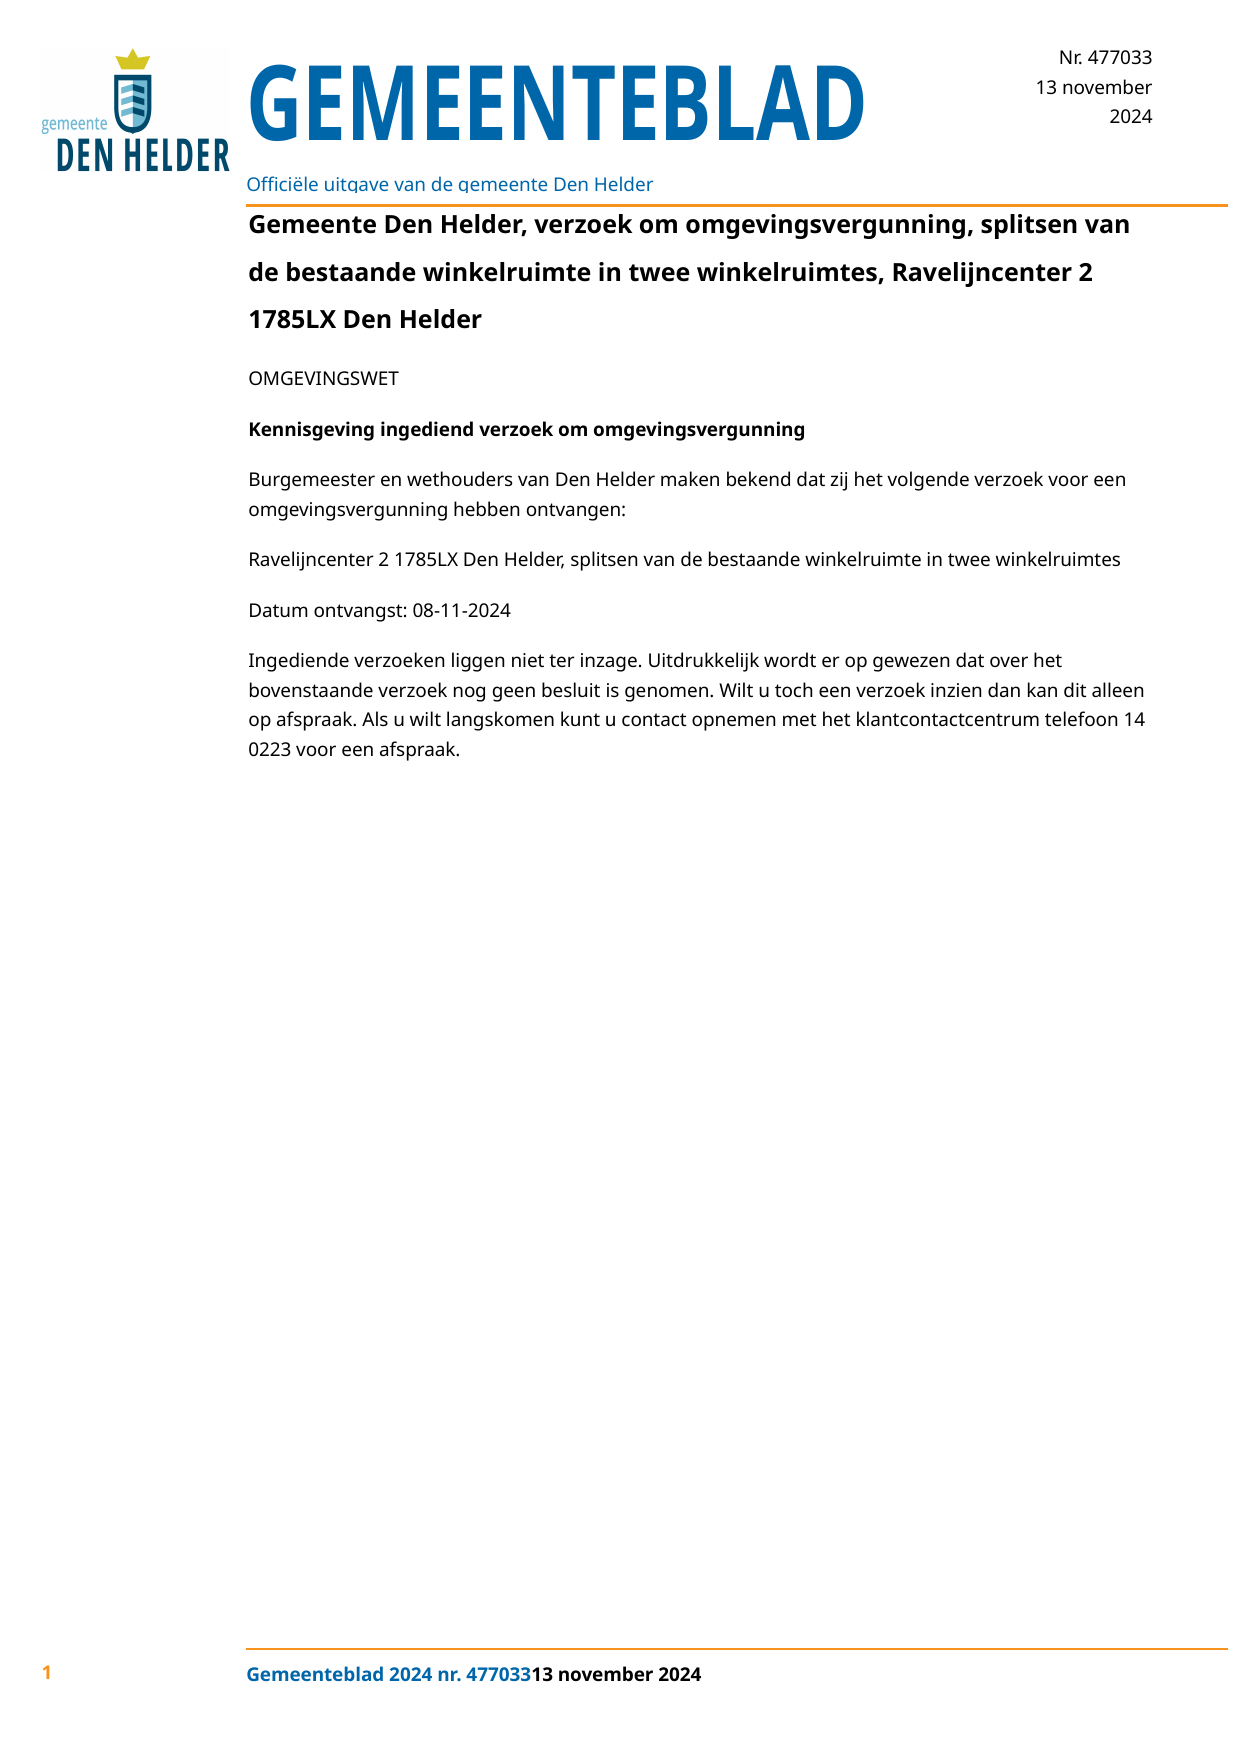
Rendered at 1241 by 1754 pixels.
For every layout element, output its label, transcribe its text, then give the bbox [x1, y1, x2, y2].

text Datum ontvangst: 08-11-2024 [248, 597, 1152, 622]
picture [63, 144, 68, 165]
picture [130, 157, 135, 172]
text Kennisgeving ingediend verzoek om omgevingsvergunning [248, 416, 1152, 442]
text Ingediende verzoeken liggen niet ter inzage. Uitdrukkelijk wordt er op gewezen dat over het bovenstaande verzoek nog geen besluit is genomen. Wilt u toch een verzoek inzien dan kan dit alleen op afspraak. Als u wilt langskomen kunt u contact opnemen met het klantcontactcentrum telefoon 14 0223 voor een afspraak. [248, 647, 1152, 762]
picture [220, 160, 224, 172]
text Burgemeester en wethouders van Den Helder maken bekend dat zij het volgende verzoek voor een omgevingsvergunning hebben ontvangen: [248, 466, 1152, 522]
picture [182, 144, 187, 165]
picture [100, 154, 106, 172]
text Gemeente Den Helder, verzoek om omgevingsvergunning, splitsen van de bestaande winkelruimte in twee winkelruimtes, Ravelijncenter 2 1785LX Den Helder [248, 207, 1152, 336]
picture [41, 47, 231, 172]
text OMGEVINGSWET [248, 366, 1152, 391]
text Ravelijncenter 2 1785LX Den Helder, splitsen van de bestaande winkelruimte in twee winkelruimtes [248, 546, 1152, 572]
